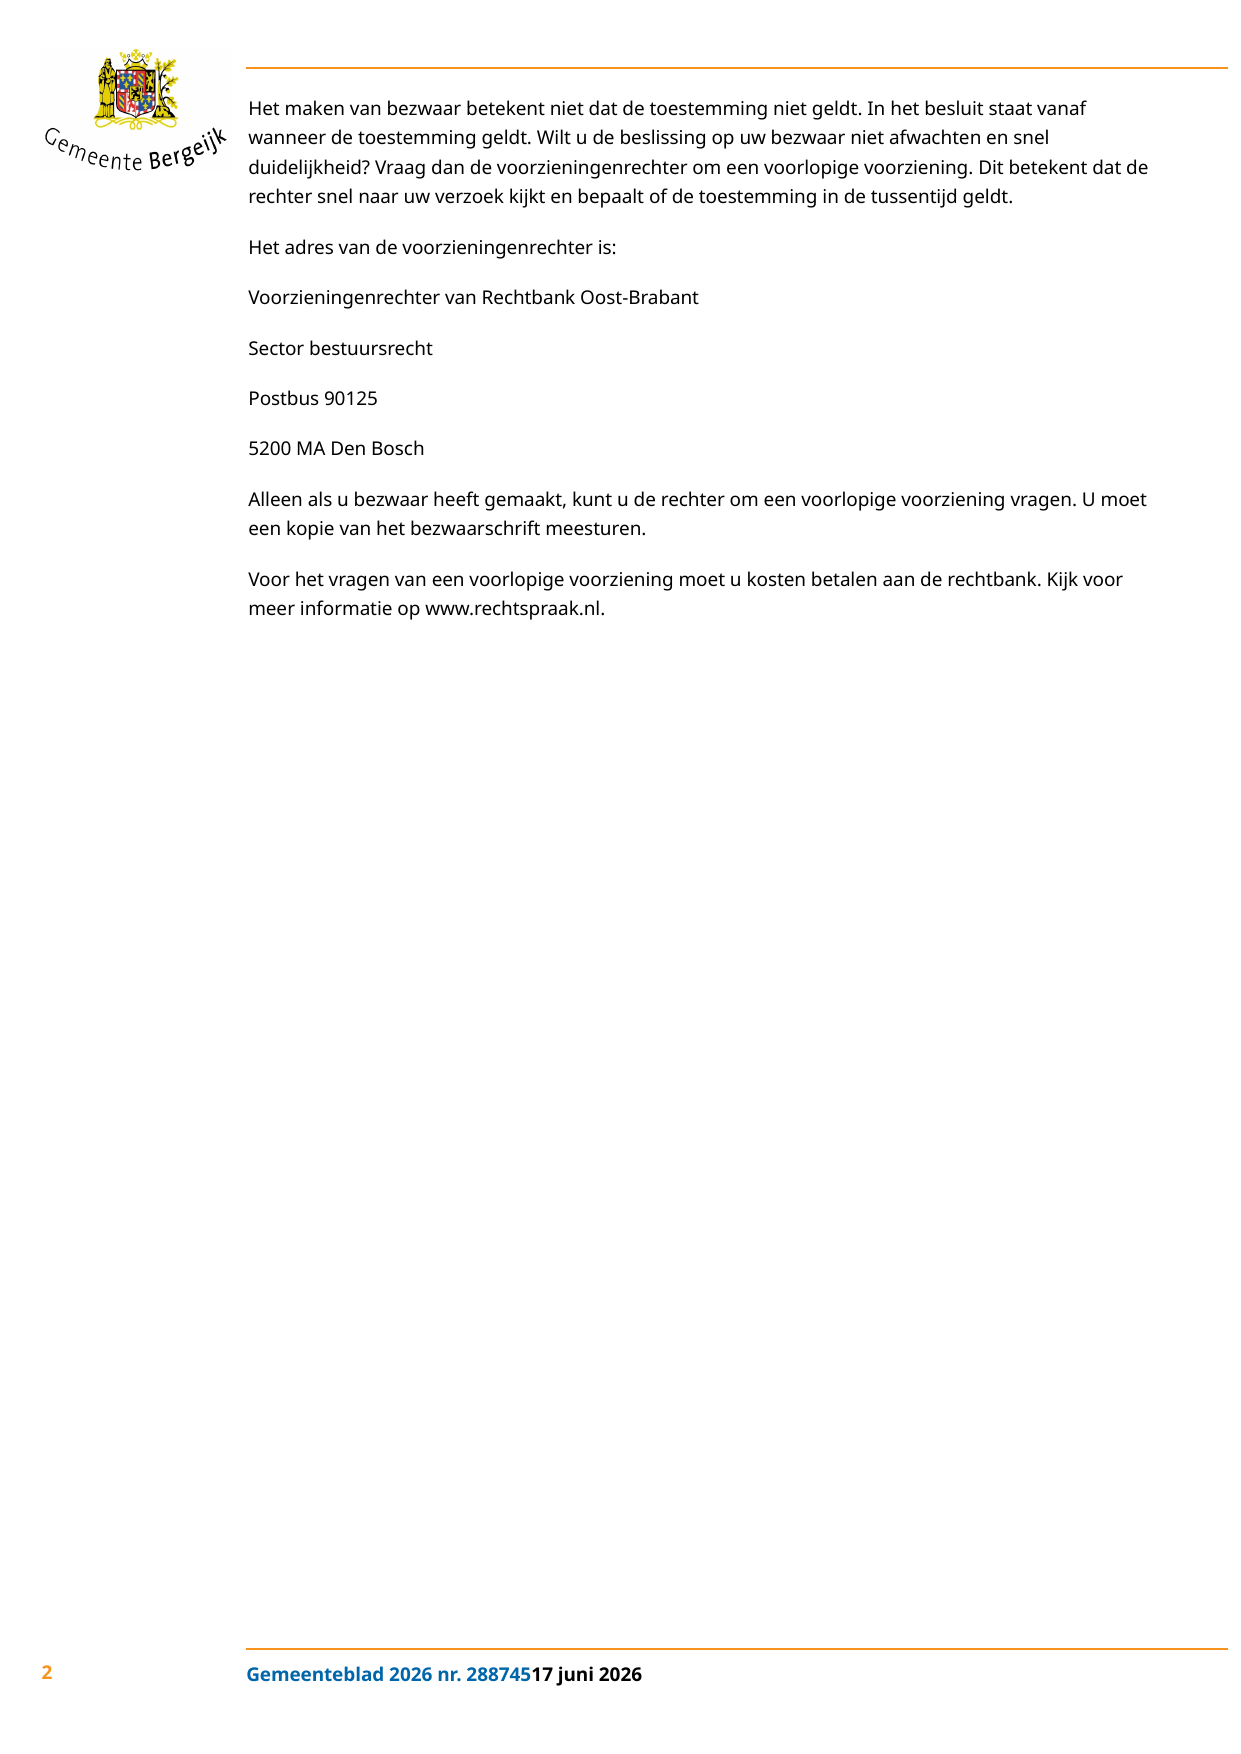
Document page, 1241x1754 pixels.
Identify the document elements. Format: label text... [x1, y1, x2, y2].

text 5200 MA Den Bosch [248, 436, 1152, 461]
text Voor het vragen van een voorlopige voorziening moet u kosten betalen aan de rechtbank. Kijk voor meer informatie op www.rechtspraak.nl. [248, 566, 1152, 621]
picture [41, 47, 231, 172]
text Postbus 90125 [248, 385, 1152, 411]
text Voorzieningenrechter van Rechtbank Oost-Brabant [248, 284, 1152, 310]
text Het maken van bezwaar betekent niet dat de toestemming niet geldt. In het besluit staat vanaf wanneer de toestemming geldt. Wilt u de beslissing op uw bezwaar niet afwachten en snel duidelijkheid? Vraag dan de voorzieningenrechter om een voorlopige voorziening. Dit betekent dat de rechter snel naar uw verzoek kijkt en bepaalt of de toestemming in de tussentijd geldt. [248, 95, 1152, 209]
text Het adres van de voorzieningenrechter is: [248, 234, 1152, 260]
text Alleen als u bezwaar heeft gemaakt, kunt u de rechter om een voorlopige voorziening vragen. U moet een kopie van het bezwaarschrift meesturen. [248, 486, 1152, 541]
text Sector bestuursrecht [248, 335, 1152, 361]
